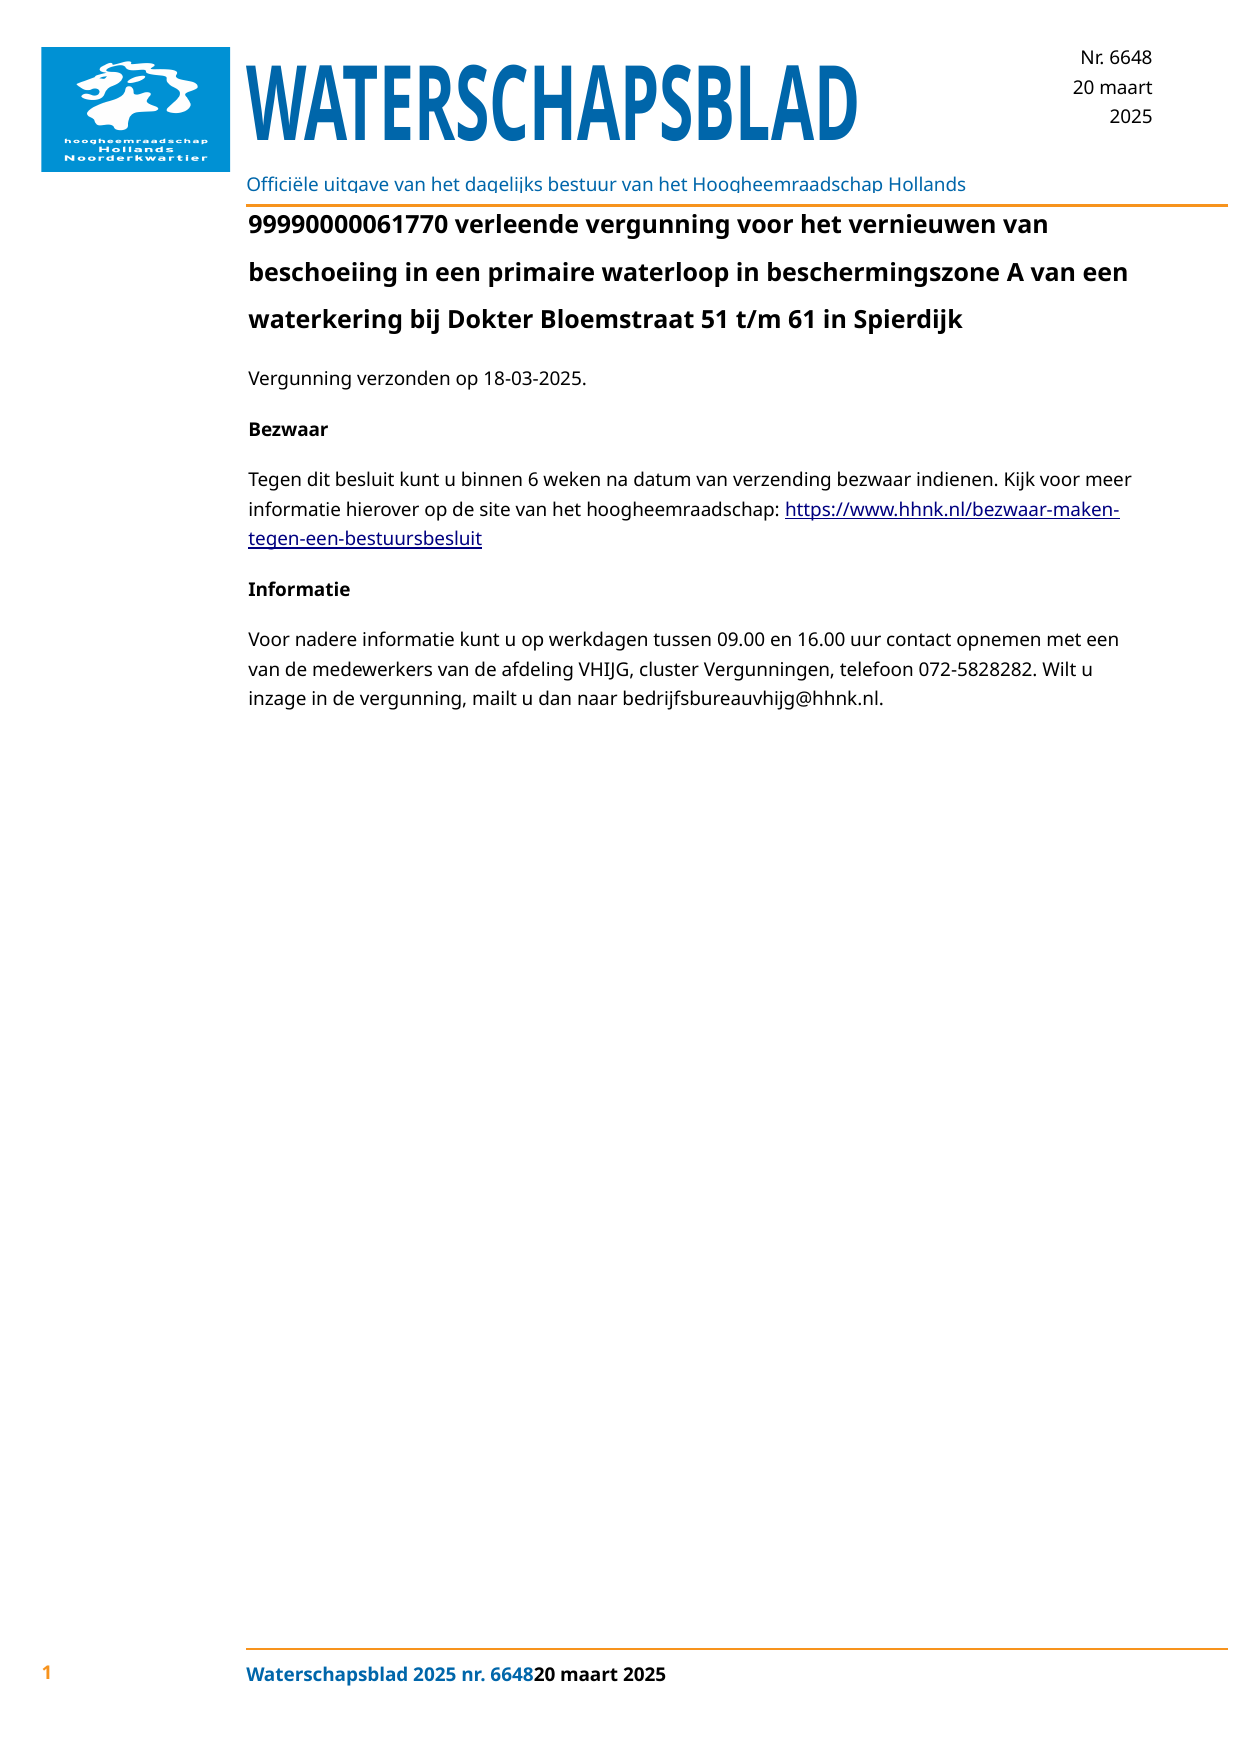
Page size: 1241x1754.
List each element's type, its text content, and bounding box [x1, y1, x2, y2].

picture [129, 76, 144, 82]
text Vergunning verzonden op 18-03-2025. [248, 366, 1152, 391]
text 99990000061770 verleende vergunning voor het vernieuwen van beschoeiing in een primaire waterloop in beschermingszone A van een waterkering bij Dokter Bloemstraat 51 t/m 61 in Spierdijk [248, 207, 1152, 336]
text Informatie [248, 576, 1152, 602]
picture [78, 64, 122, 99]
picture [118, 62, 197, 112]
text Bezwaar [248, 416, 1152, 442]
text Tegen dit besluit kunt u binnen 6 weken na datum van verzending bezwaar indienen. Kijk voor meer informatie hierover op de site van het hoogheemraadschap: https://www.hhnk.nl/bezwaar-maken-tegen-een-bestuursbesluit [248, 466, 1152, 551]
picture [88, 87, 157, 130]
text Voor nadere informatie kunt u op werkdagen tussen 09.00 en 16.00 uur contact opnemen met een van de medewerkers van de afdeling VHIJG, cluster Vergunningen, telefoon 072-5828282. Wilt u inzage in de vergunning, mailt u dan naar bedrijfsbureauvhijg@hhnk.nl. [248, 626, 1152, 711]
